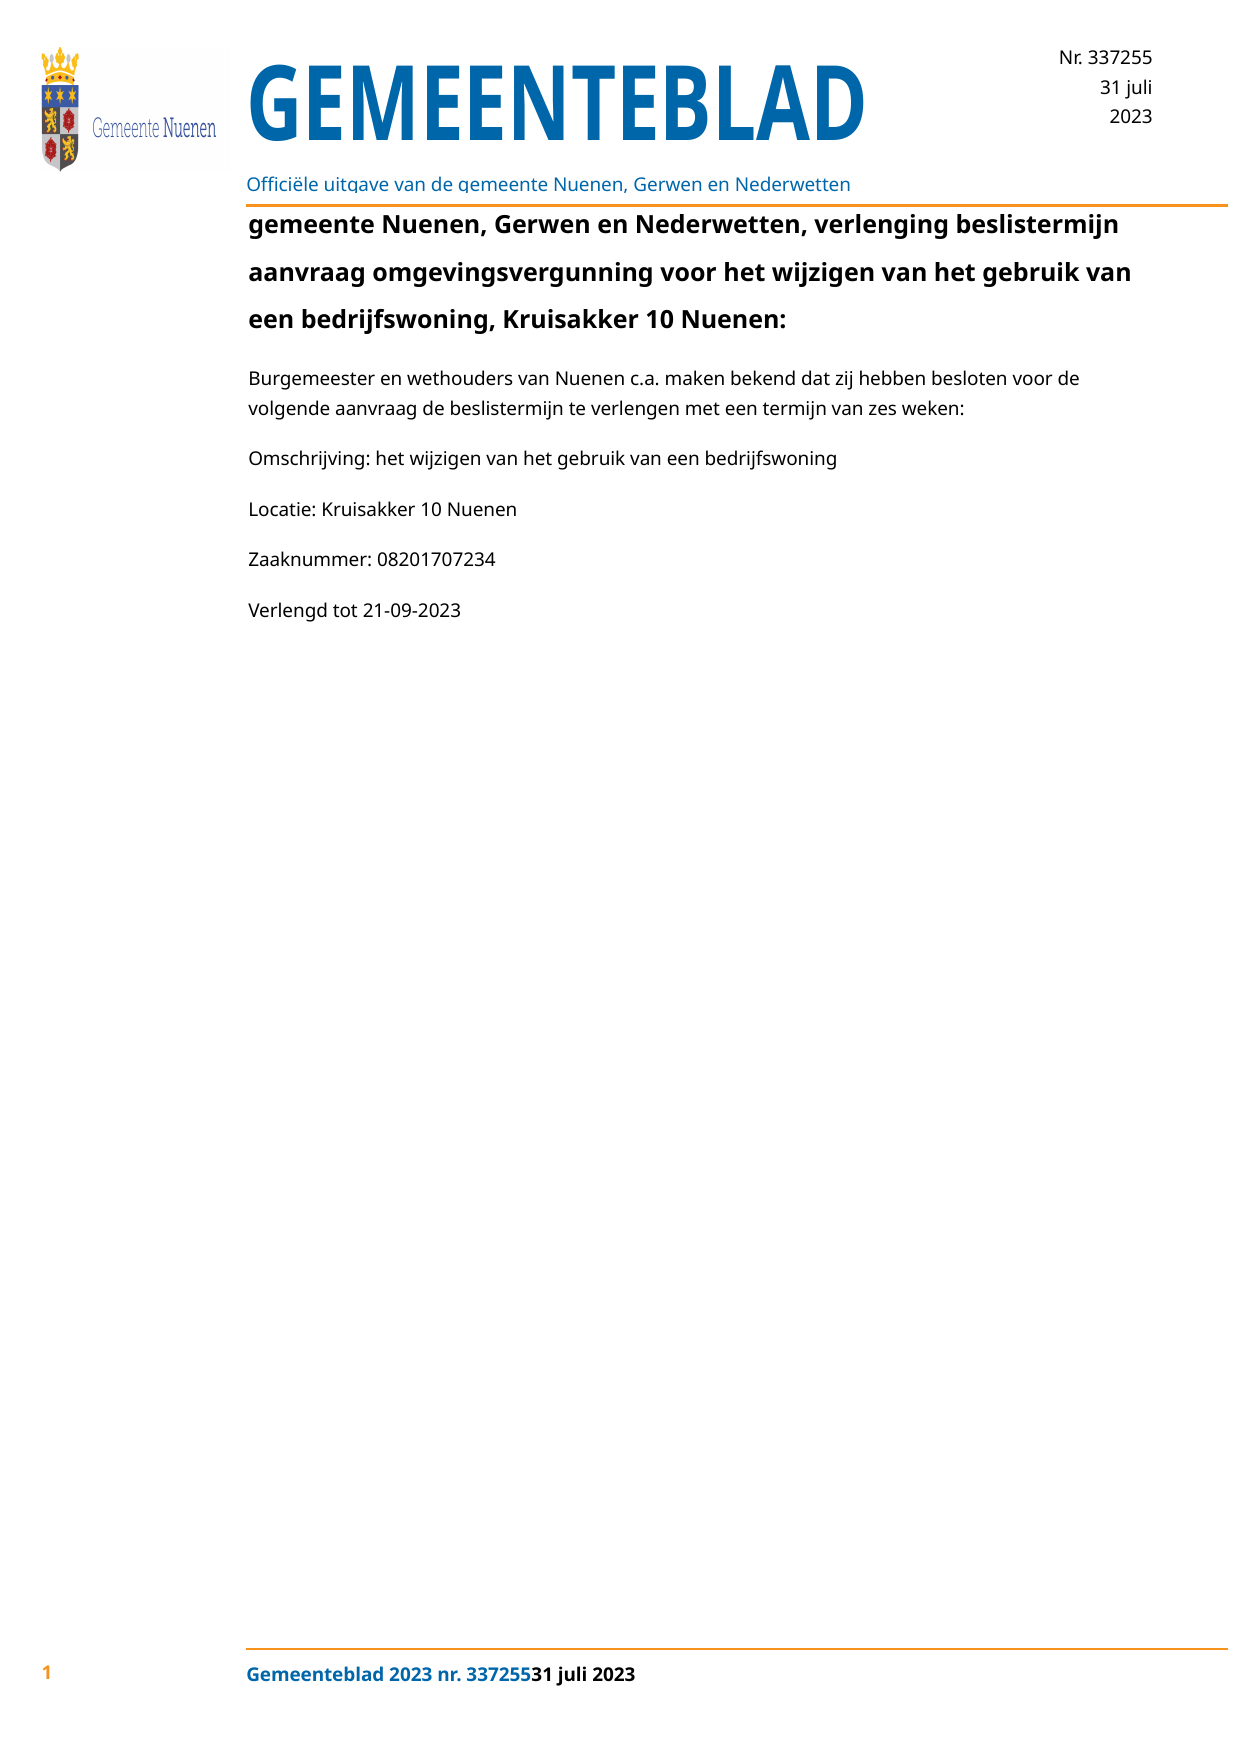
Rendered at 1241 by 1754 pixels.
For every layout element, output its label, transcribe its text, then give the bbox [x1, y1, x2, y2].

text Zaaknummer: 08201707234 [248, 546, 1152, 572]
text Omschrijving: het wijzigen van het gebruik van een bedrijfswoning [248, 446, 1152, 471]
picture [41, 47, 231, 172]
text Verlengd tot 21-09-2023 [248, 597, 1152, 622]
text Burgemeester en wethouders van Nuenen c.a. maken bekend dat zij hebben besloten voor de volgende aanvraag de beslistermijn te verlengen met een termijn van zes weken: [248, 366, 1152, 421]
text Locatie: Kruisakker 10 Nuenen [248, 496, 1152, 522]
text gemeente Nuenen, Gerwen en Nederwetten, verlenging beslistermijn aanvraag omgevingsvergunning voor het wijzigen van het gebruik van een bedrijfswoning, Kruisakker 10 Nuenen: [248, 207, 1152, 336]
